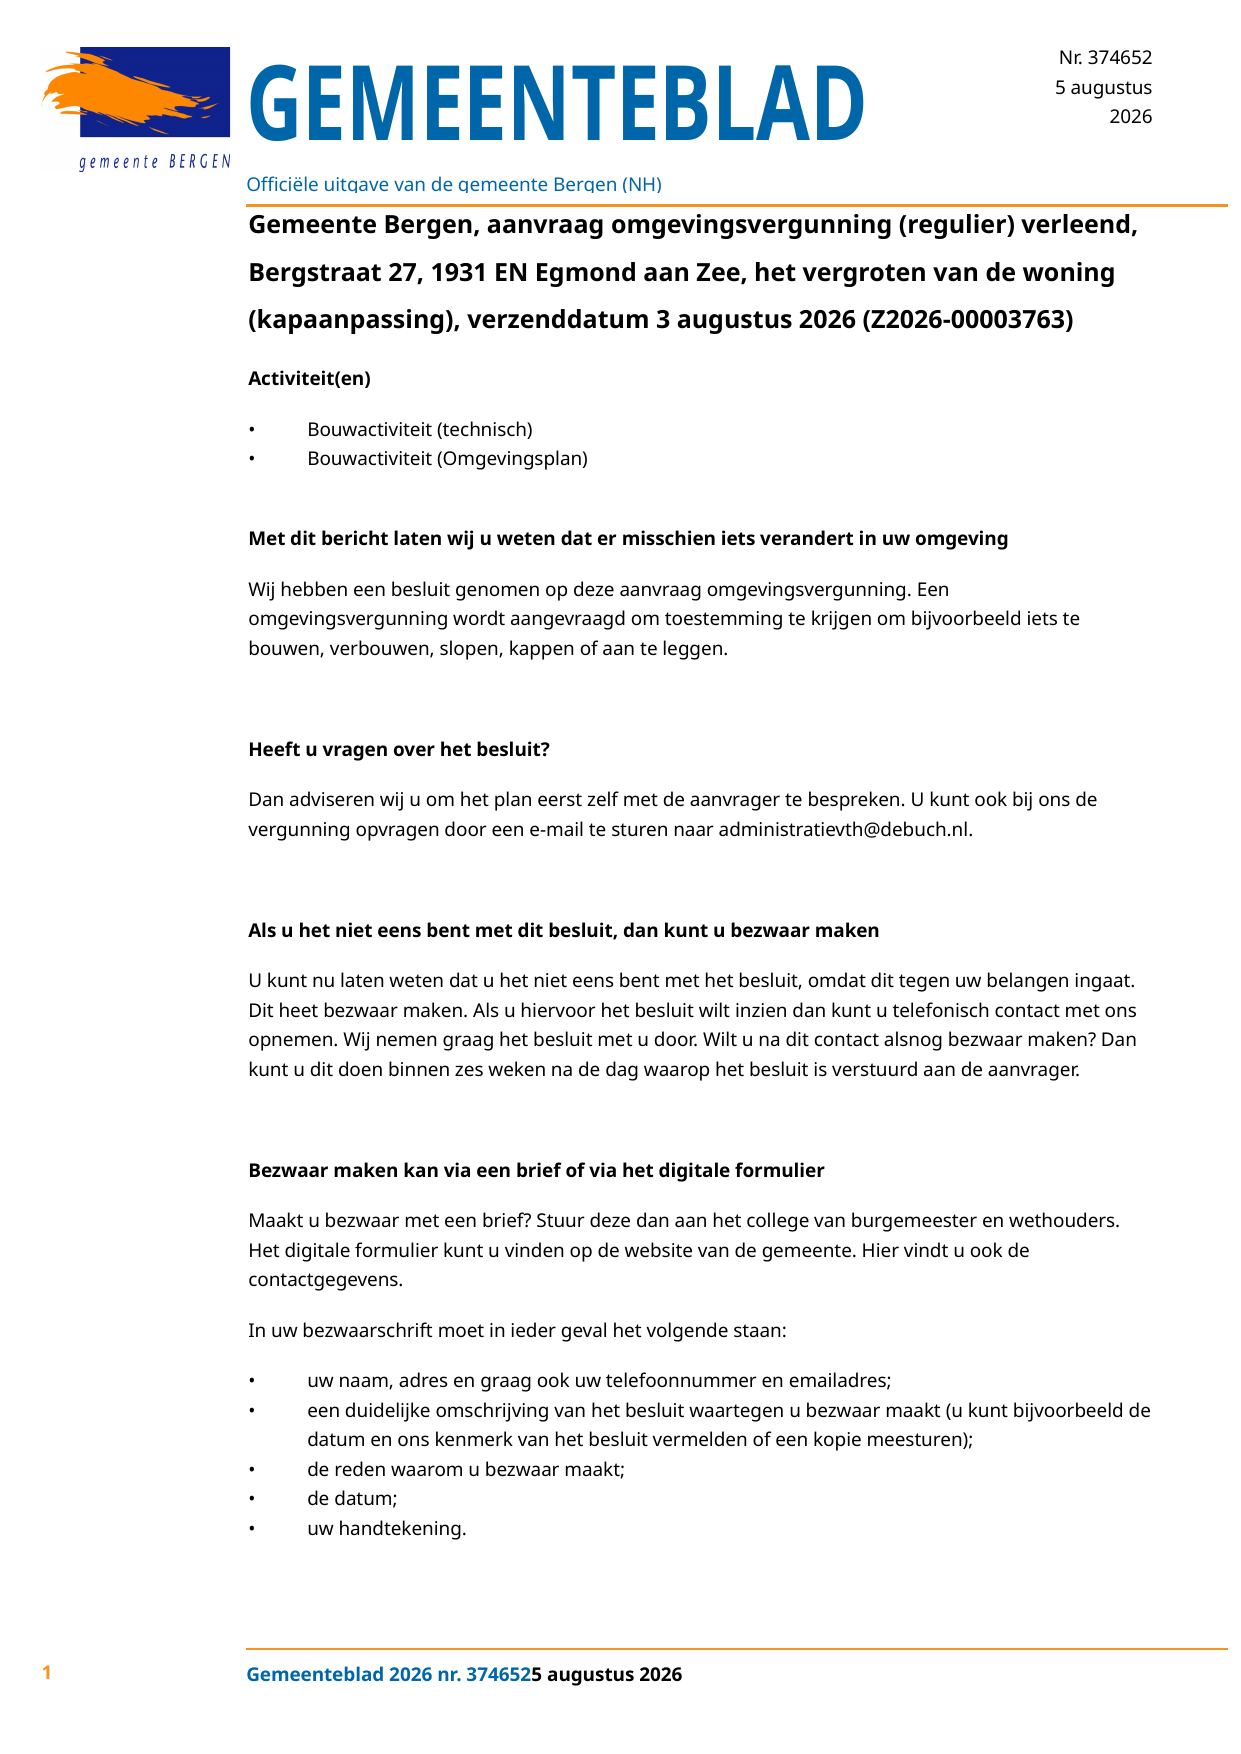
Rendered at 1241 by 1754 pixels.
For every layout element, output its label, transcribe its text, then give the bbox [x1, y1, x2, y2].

list uw handtekening. [248, 1515, 1152, 1541]
picture [41, 47, 231, 172]
text Dan adviseren wij u om het plan eerst zelf met de aanvrager te bespreken. U kunt ook bij ons de vergunning opvragen door een e-mail te sturen naar administratievth@debuch.nl. [248, 786, 1152, 842]
text Bezwaar maken kan via een brief of via het digitale formulier [248, 1157, 1152, 1182]
list de datum; [248, 1486, 1152, 1511]
text U kunt nu laten weten dat u het niet eens bent met het besluit, omdat dit tegen uw belangen ingaat. Dit heet bezwaar maken. Als u hiervoor het besluit wilt inzien dan kunt u telefonisch contact met ons opnemen. Wij nemen graag het besluit met u door. Wilt u na dit contact alsnog bezwaar maken? Dan kunt u dit doen binnen zes weken na de dag waarop het besluit is verstuurd aan de aanvrager. [248, 967, 1152, 1082]
list Bouwactiviteit (technisch) [248, 416, 1152, 442]
text Met dit bericht laten wij u weten dat er misschien iets verandert in uw omgeving [248, 526, 1152, 551]
text Heeft u vragen over het besluit? [248, 736, 1152, 762]
text Wij hebben een besluit genomen op deze aanvraag omgevingsvergunning. Een omgevingsvergunning wordt aangevraagd om toestemming te krijgen om bijvoorbeeld iets te bouwen, verbouwen, slopen, kappen of aan te leggen. [248, 576, 1152, 661]
text Activiteit(en) [248, 366, 1152, 391]
text Gemeente Bergen, aanvraag omgevingsvergunning (regulier) verleend, Bergstraat 27, 1931 EN Egmond aan Zee, het vergroten van de woning (kapaanpassing), verzenddatum 3 augustus 2026 (Z2026-00003763) [248, 207, 1152, 336]
list Bouwactiviteit (Omgevingsplan) [248, 446, 1152, 471]
text Als u het niet eens bent met dit besluit, dan kunt u bezwaar maken [248, 917, 1152, 942]
list een duidelijke omschrijving van het besluit waartegen u bezwaar maakt (u kunt bijvoorbeeld de datum en ons kenmerk van het besluit vermelden of een kopie meesturen); [248, 1397, 1152, 1452]
list uw naam, adres en graag ook uw telefoonnummer en emailadres; [248, 1367, 1152, 1393]
text In uw bezwaarschrift moet in ieder geval het volgende staan: [248, 1317, 1152, 1342]
list de reden waarom u bezwaar maakt; [248, 1456, 1152, 1482]
text Maakt u bezwaar met een brief? Stuur deze dan aan het college van burgemeester en wethouders. Het digitale formulier kunt u vinden op de website van de gemeente. Hier vindt u ook de contactgegevens. [248, 1207, 1152, 1292]
